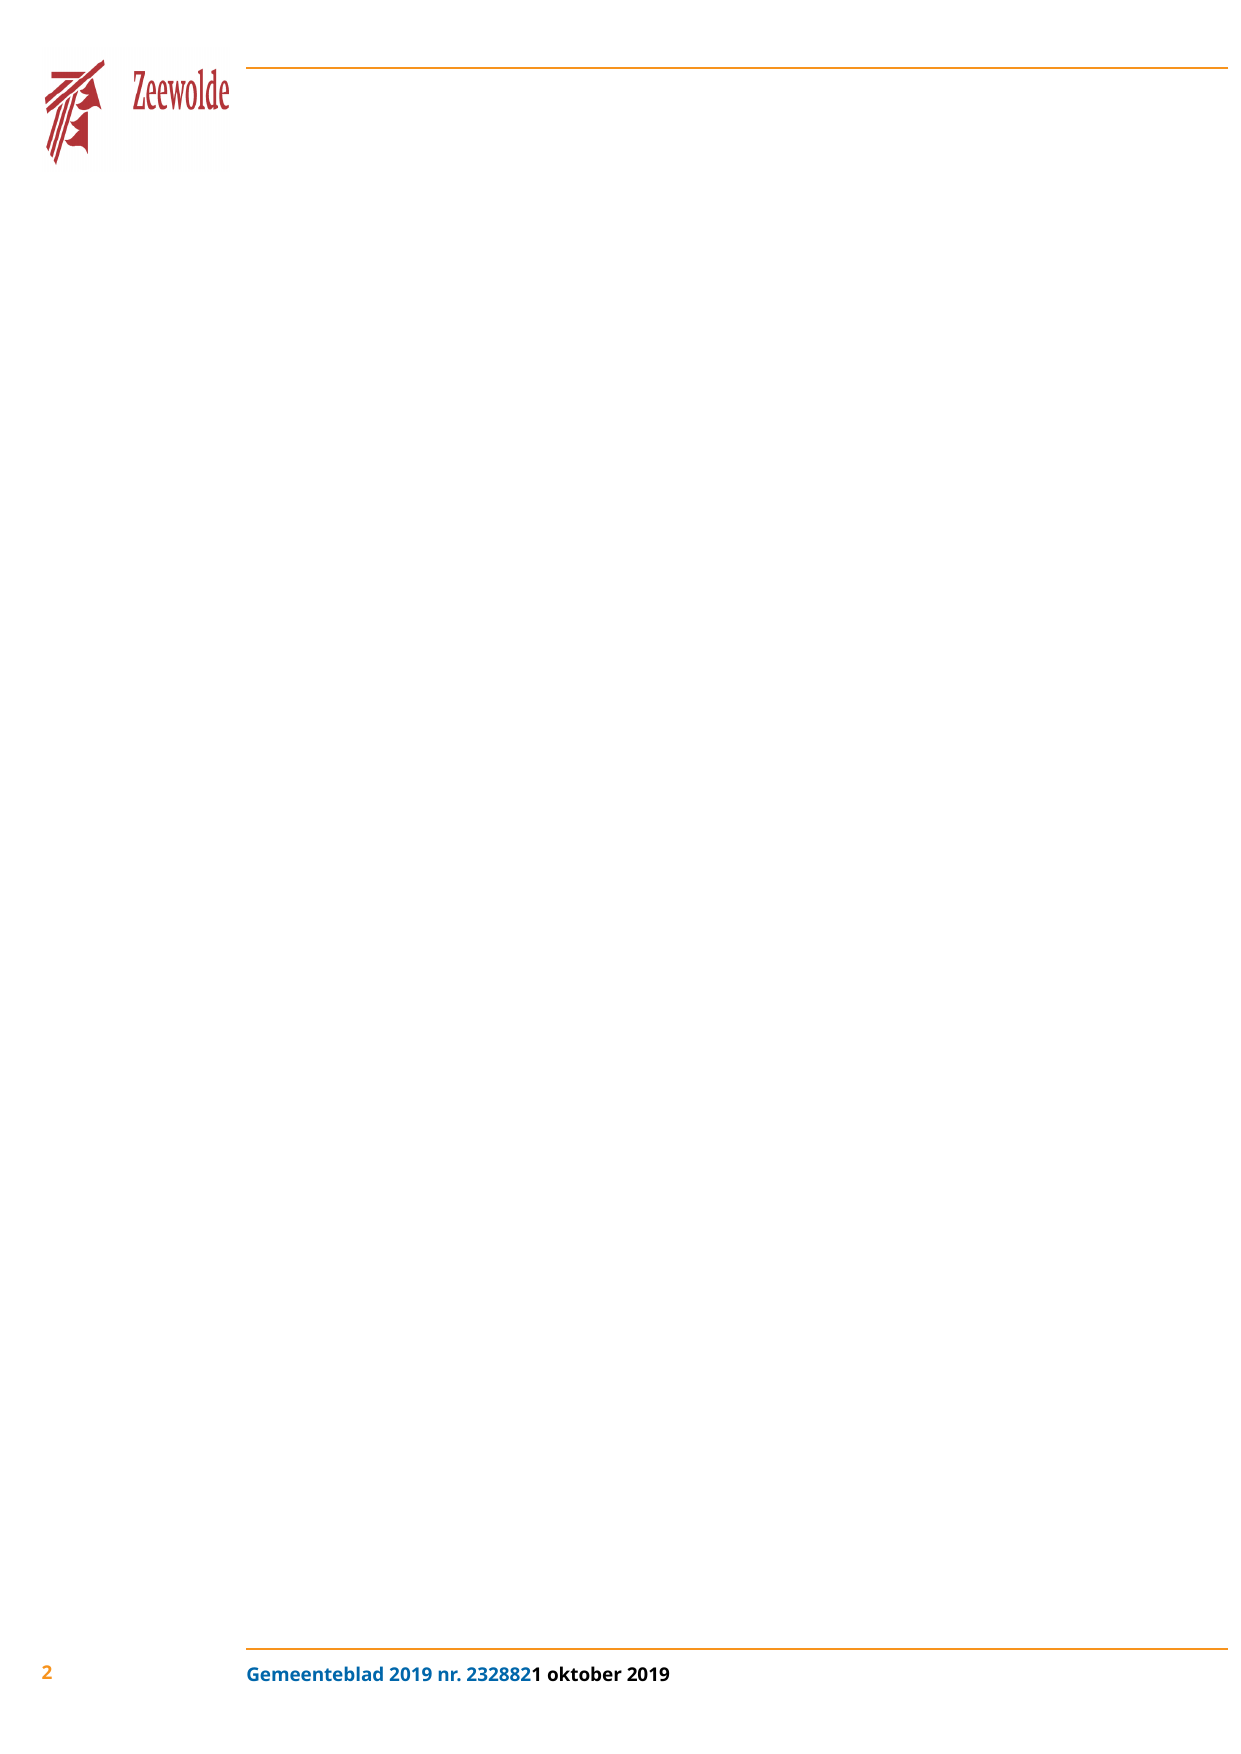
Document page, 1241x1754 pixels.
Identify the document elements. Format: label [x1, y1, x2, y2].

picture [41, 47, 231, 172]
